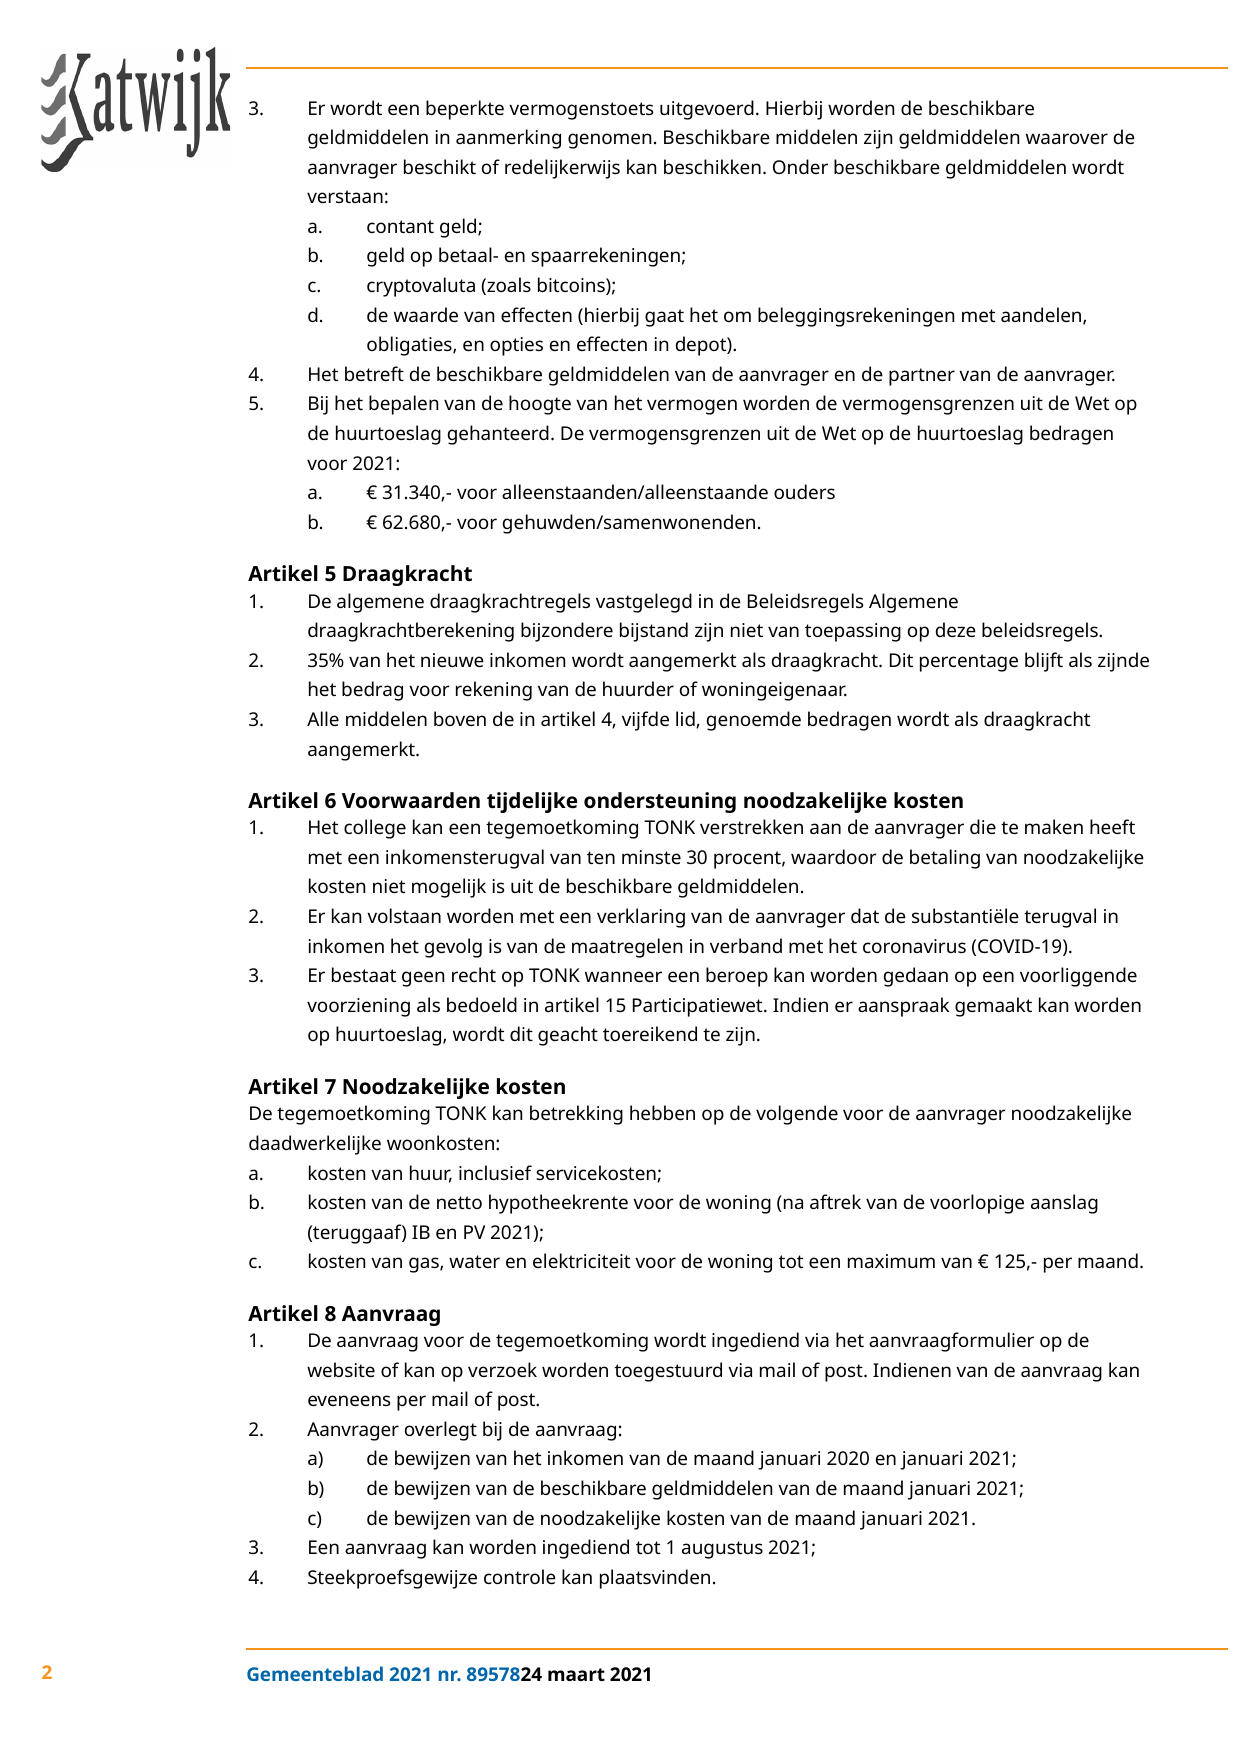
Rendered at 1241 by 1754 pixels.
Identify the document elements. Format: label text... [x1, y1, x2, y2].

list Bij het bepalen van de hoogte van het vermogen worden de vermogensgrenzen uit de Wet op de huurtoeslag gehanteerd. De vermogensgrenzen uit de Wet op de huurtoeslag bedragen voor 2021: [248, 391, 1152, 476]
list cryptovaluta (zoals bitcoins); [307, 272, 1152, 298]
list kosten van de netto hypotheekrente voor de woning (na aftrek van de voorlopige aanslag (teruggaaf) IB en PV 2021); [248, 1189, 1152, 1244]
text Artikel 6 Voorwaarden tijdelijke ondersteuning noodzakelijke kosten [248, 786, 1152, 814]
list kosten van gas, water en elektriciteit voor de woning tot een maximum van € 125,- per maand. [248, 1248, 1152, 1274]
list geld op betaal- en spaarrekeningen; [307, 243, 1152, 268]
list Het betreft de beschikbare geldmiddelen van de aanvrager en de partner van de aanvrager. [248, 361, 1152, 387]
list de bewijzen van de noodzakelijke kosten van de maand januari 2021. [307, 1505, 1152, 1531]
list De aanvraag voor de tegemoetkoming wordt ingediend via het aanvraagformulier op de website of kan op verzoek worden toegestuurd via mail of post. Indienen van de aanvraag kan eveneens per mail of post. [248, 1327, 1152, 1412]
list Er bestaat geen recht op TONK wanneer een beroep kan worden gedaan op een voorliggende voorziening als bedoeld in artikel 15 Participatiewet. Indien er aanspraak gemaakt kan worden op huurtoeslag, wordt dit geacht toereikend te zijn. [248, 962, 1152, 1047]
list Het college kan een tegemoetkoming TONK verstrekken aan de aanvrager die te maken heeft met een inkomensterugval van ten minste 30 procent, waardoor de betaling van noodzakelijke kosten niet mogelijk is uit de beschikbare geldmiddelen. [248, 814, 1152, 899]
list Alle middelen boven de in artikel 4, vijfde lid, genoemde bedragen wordt als draagkracht aangemerkt. [248, 706, 1152, 761]
list kosten van huur, inclusief servicekosten; [248, 1160, 1152, 1185]
list de bewijzen van het inkomen van de maand januari 2020 en januari 2021; [307, 1446, 1152, 1471]
list 35% van het nieuwe inkomen wordt aangemerkt als draagkracht. Dit percentage blijft als zijnde het bedrag voor rekening van de huurder of woningeigenaar. [248, 647, 1152, 702]
list De algemene draagkrachtregels vastgelegd in de Beleidsregels Algemene draagkrachtberekening bijzondere bijstand zijn niet van toepassing op deze beleidsregels. [248, 588, 1152, 643]
picture [41, 47, 231, 172]
text Artikel 8 Aanvraag [248, 1299, 1152, 1327]
list Er kan volstaan worden met een verklaring van de aanvrager dat de substantiële terugval in inkomen het gevolg is van de maatregelen in verband met het coronavirus (COVID-19). [248, 903, 1152, 959]
list contant geld; [307, 213, 1152, 239]
list de waarde van effecten (hierbij gaat het om beleggingsrekeningen met aandelen, obligaties, en opties en effecten in depot). [307, 302, 1152, 357]
text Artikel 7 Noodzakelijke kosten [248, 1072, 1152, 1101]
list Steekproefsgewijze controle kan plaatsvinden. [248, 1564, 1152, 1590]
list de bewijzen van de beschikbare geldmiddelen van de maand januari 2021; [307, 1475, 1152, 1501]
list Aanvrager overlegt bij de aanvraag: [248, 1416, 1152, 1442]
list € 31.340,- voor alleenstaanden/alleenstaande ouders [307, 479, 1152, 505]
list € 62.680,- voor gehuwden/samenwonenden. [307, 509, 1152, 535]
text Artikel 5 Draagkracht [248, 559, 1152, 588]
list Er wordt een beperkte vermogenstoets uitgevoerd. Hierbij worden de beschikbare geldmiddelen in aanmerking genomen. Beschikbare middelen zijn geldmiddelen waarover de aanvrager beschikt of redelijkerwijs kan beschikken. Onder beschikbare geldmiddelen wordt verstaan: [248, 95, 1152, 209]
text De tegemoetkoming TONK kan betrekking hebben op de volgende voor de aanvrager noodzakelijke daadwerkelijke woonkosten: [248, 1101, 1152, 1156]
list Een aanvraag kan worden ingediend tot 1 augustus 2021; [248, 1534, 1152, 1560]
